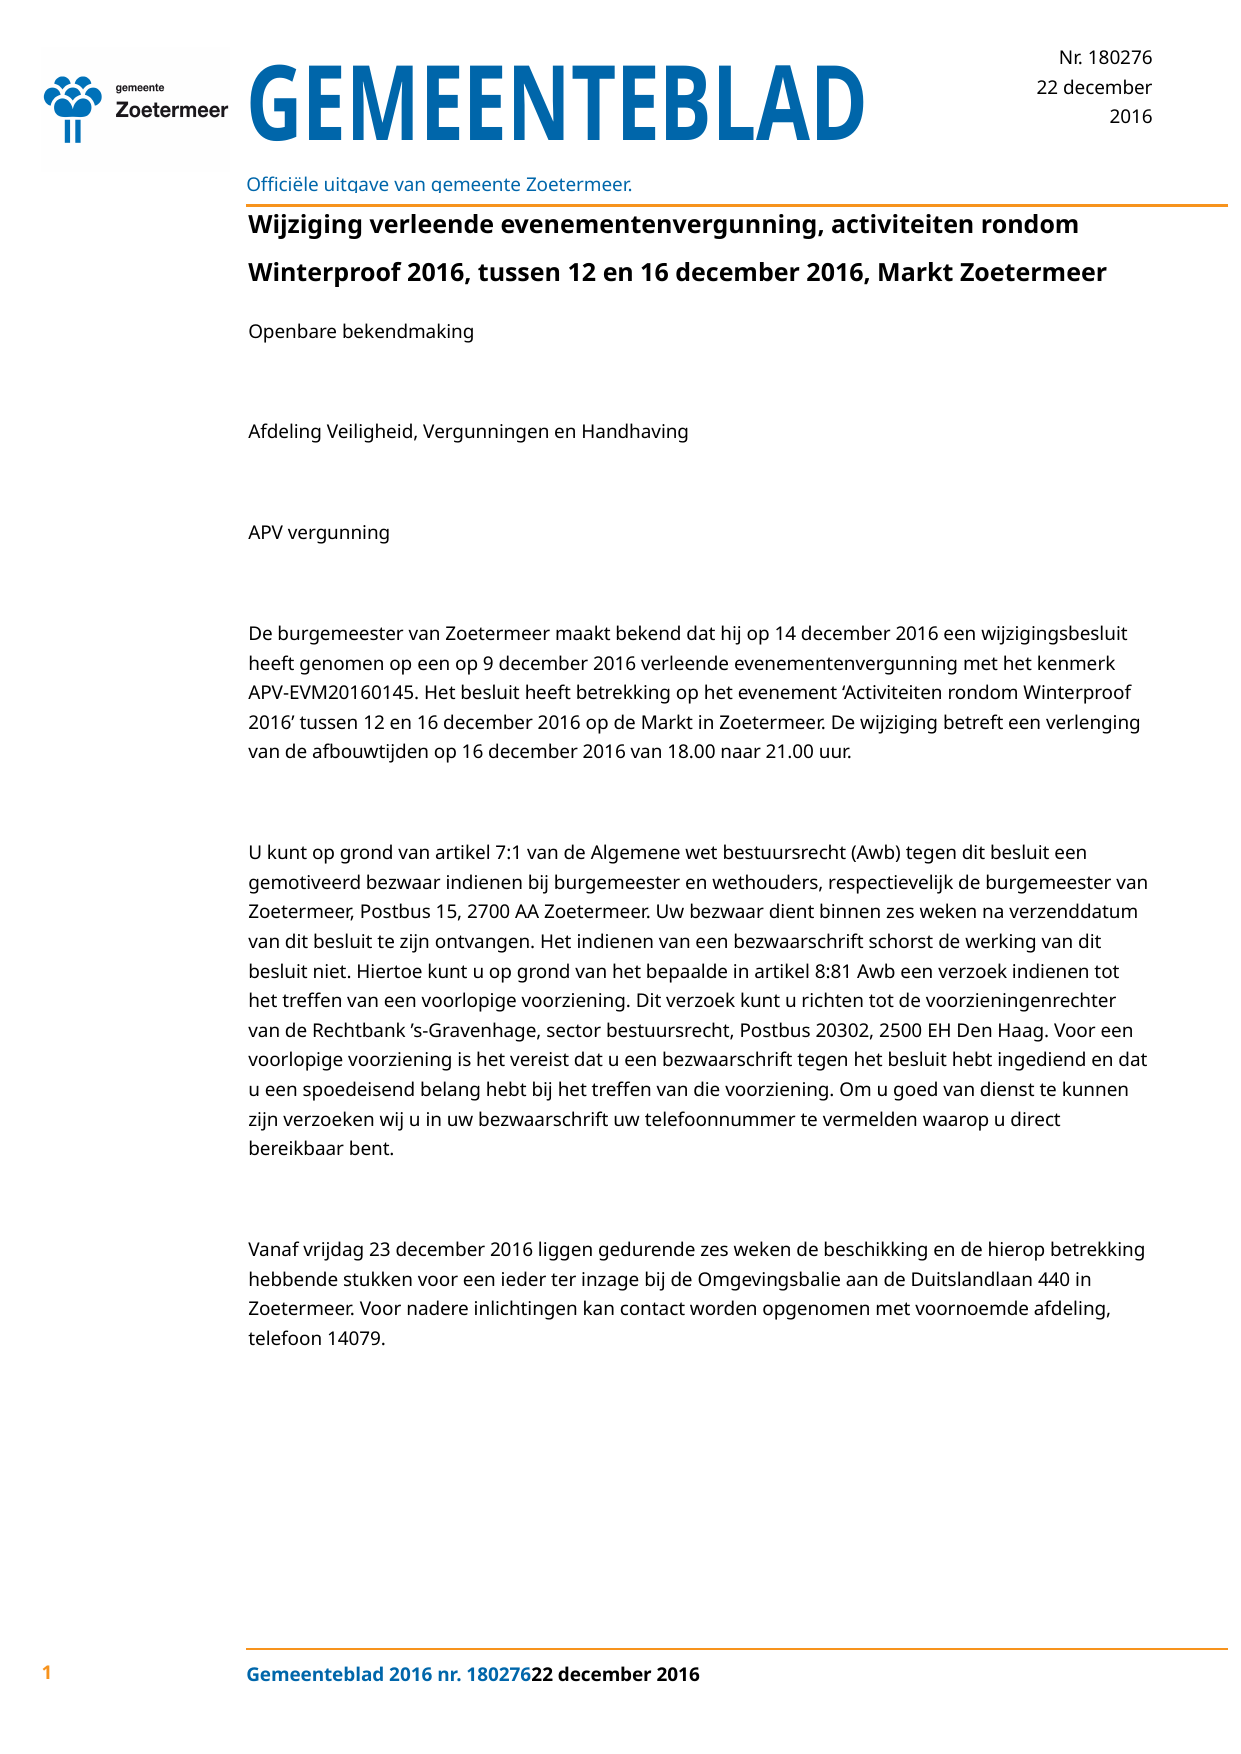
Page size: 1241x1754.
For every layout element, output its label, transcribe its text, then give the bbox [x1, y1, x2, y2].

text Wijziging verleende evenementenvergunning, activiteiten rondom Winterproof 2016, tussen 12 en 16 december 2016, Markt Zoetermeer [248, 207, 1152, 288]
text U kunt op grond van artikel 7:1 van de Algemene wet bestuursrecht (Awb) tegen dit besluit een gemotiveerd bezwaar indienen bij burgemeester en wethouders, respectievelijk de burgemeester van Zoetermeer, Postbus 15, 2700 AA Zoetermeer. Uw bezwaar dient binnen zes weken na verzenddatum van dit besluit te zijn ontvangen. Het indienen van een bezwaarschrift schorst de werking van dit besluit niet. Hiertoe kunt u op grond van het bepaalde in artikel 8:81 Awb een verzoek indienen tot het treffen van een voorlopige voorziening. Dit verzoek kunt u richten tot de voorzieningenrechter van de Rechtbank ’s-Gravenhage, sector bestuursrecht, Postbus 20302, 2500 EH Den Haag. Voor een voorlopige voorziening is het vereist dat u een bezwaarschrift tegen het besluit hebt ingediend en dat u een spoedeisend belang hebt bij het treffen van die voorziening. Om u goed van dienst te kunnen zijn verzoeken wij u in uw bezwaarschrift uw telefoonnummer te vermelden waarop u direct bereikbaar bent. [248, 839, 1152, 1161]
text Openbare bekendmaking [248, 318, 1152, 344]
text APV vergunning [248, 519, 1152, 545]
picture [41, 47, 231, 172]
text De burgemeester van Zoetermeer maakt bekend dat hij op 14 december 2016 een wijzigingsbesluit heeft genomen op een op 9 december 2016 verleende evenementenvergunning met het kenmerk APV-EVM20160145. Het besluit heeft betrekking op het evenement ‘Activiteiten rondom Winterproof 2016’ tussen 12 en 16 december 2016 op de Markt in Zoetermeer. De wijziging betreft een verlenging van de afbouwtijden op 16 december 2016 van 18.00 naar 21.00 uur. [248, 620, 1152, 764]
text Vanaf vrijdag 23 december 2016 liggen gedurende zes weken de beschikking en de hierop betrekking hebbende stukken voor een ieder ter inzage bij de Omgevingsbalie aan de Duitslandlaan 440 in Zoetermeer. Voor nadere inlichtingen kan contact worden opgenomen met voornoemde afdeling, telefoon 14079. [248, 1236, 1152, 1351]
text Afdeling Veiligheid, Vergunningen en Handhaving [248, 419, 1152, 444]
